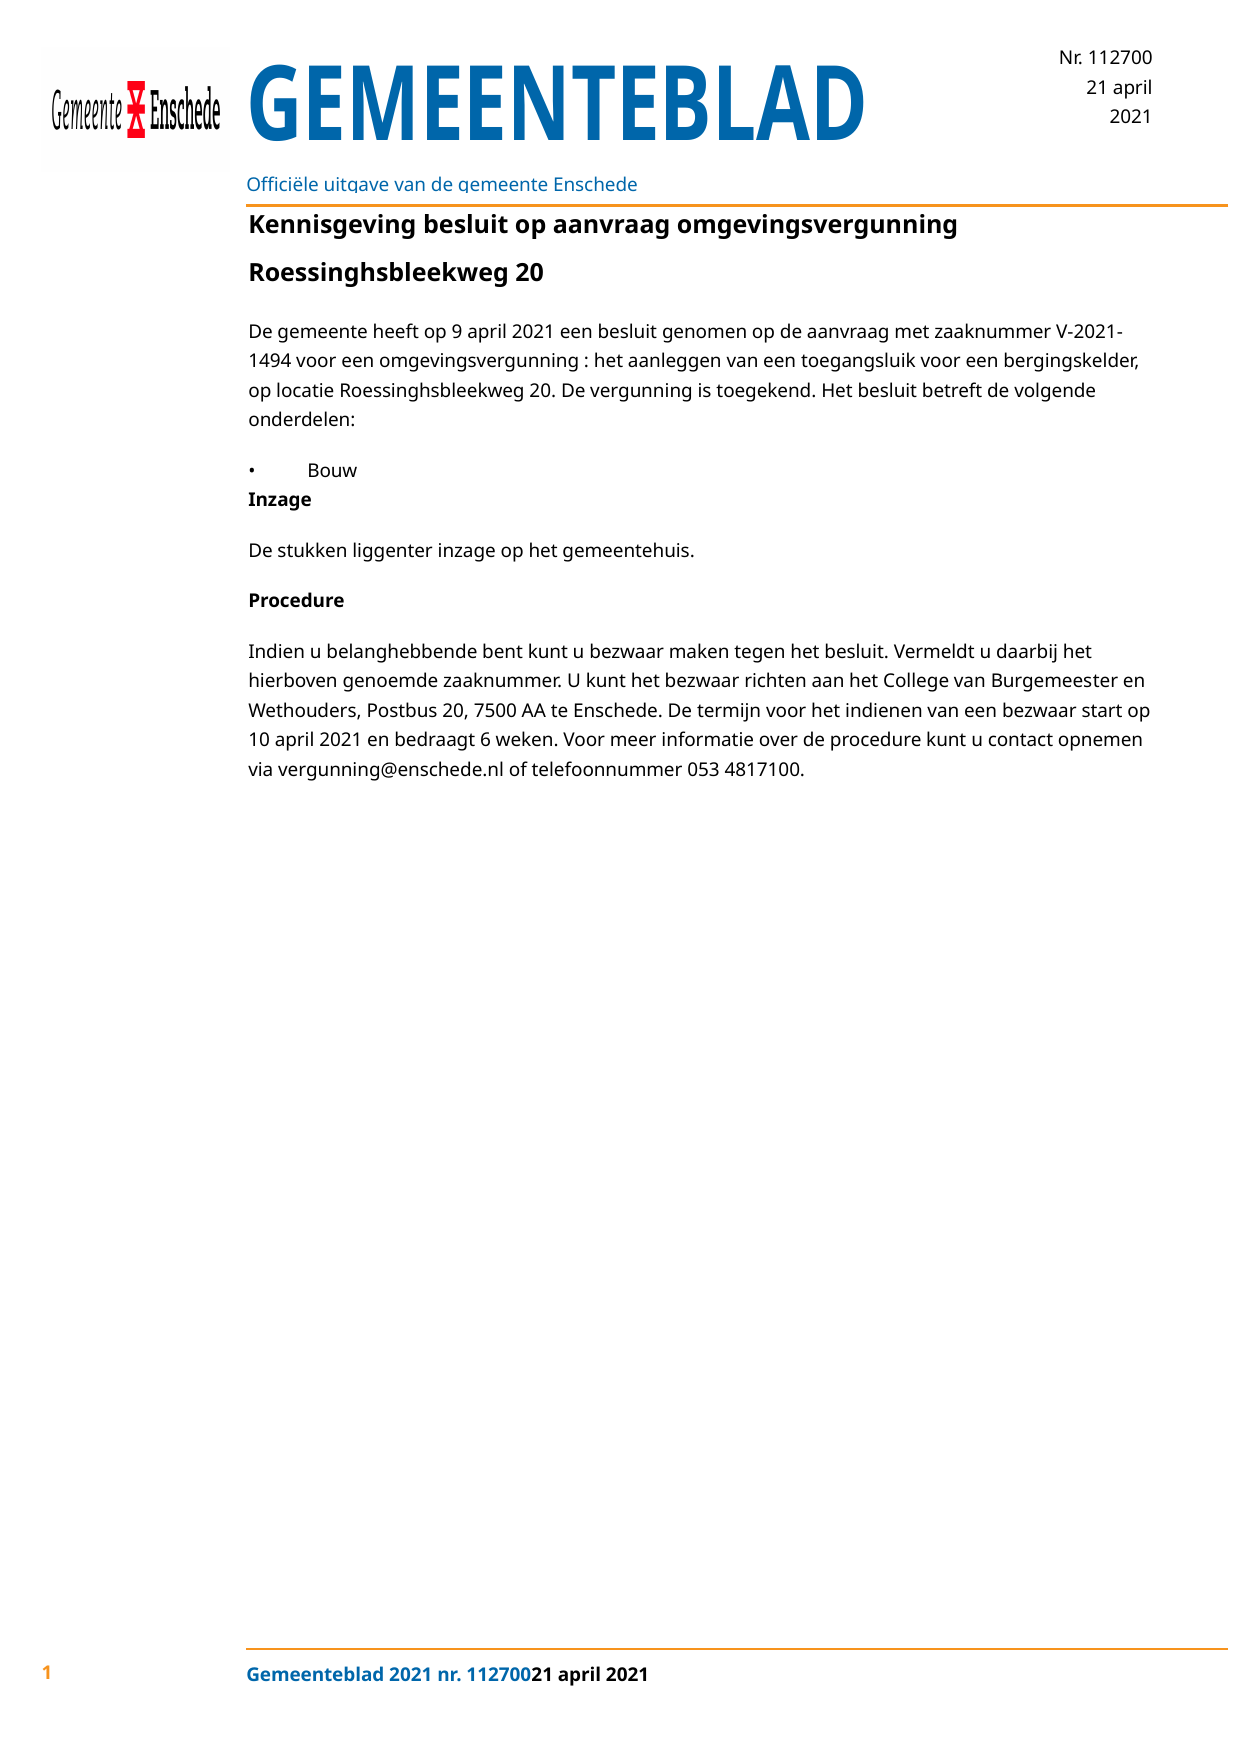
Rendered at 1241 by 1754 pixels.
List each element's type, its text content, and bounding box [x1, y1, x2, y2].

list Bouw [248, 457, 1152, 483]
text Indien u belanghebbende bent kunt u bezwaar maken tegen het besluit. Vermeldt u daarbij het hierboven genoemde zaaknummer. U kunt het bezwaar richten aan het College van Burgemees­ter en Wethouders, Postbus 20, 7500 AA te Enschede. De termijn voor het indienen van een bezwaar start op 10 april 2021 en bedraagt 6 weken. Voor meer informatie over de procedure kunt u contact opnemen via vergunning@enschede.nl of telefoonnummer 053 4817100. [248, 638, 1152, 782]
text De gemeente heeft op 9 april 2021 een besluit genomen op de aanvraag met zaaknummer V-2021-1494 voor een omgevingsvergunning : het aanleggen van een toegangsluik voor een bergingskelder, op locatie Roessinghsbleekweg 20. De vergunning is toegekend. Het besluit betreft de volgende onderdelen: [248, 318, 1152, 432]
text De stukken liggenter inzage op het gemeentehuis. [248, 537, 1152, 563]
text Inzage [248, 487, 1152, 512]
text Procedure [248, 587, 1152, 613]
picture [41, 47, 231, 172]
text Kennisgeving besluit op aanvraag omgevingsvergunning Roessinghsbleekweg 20 [248, 207, 1152, 288]
